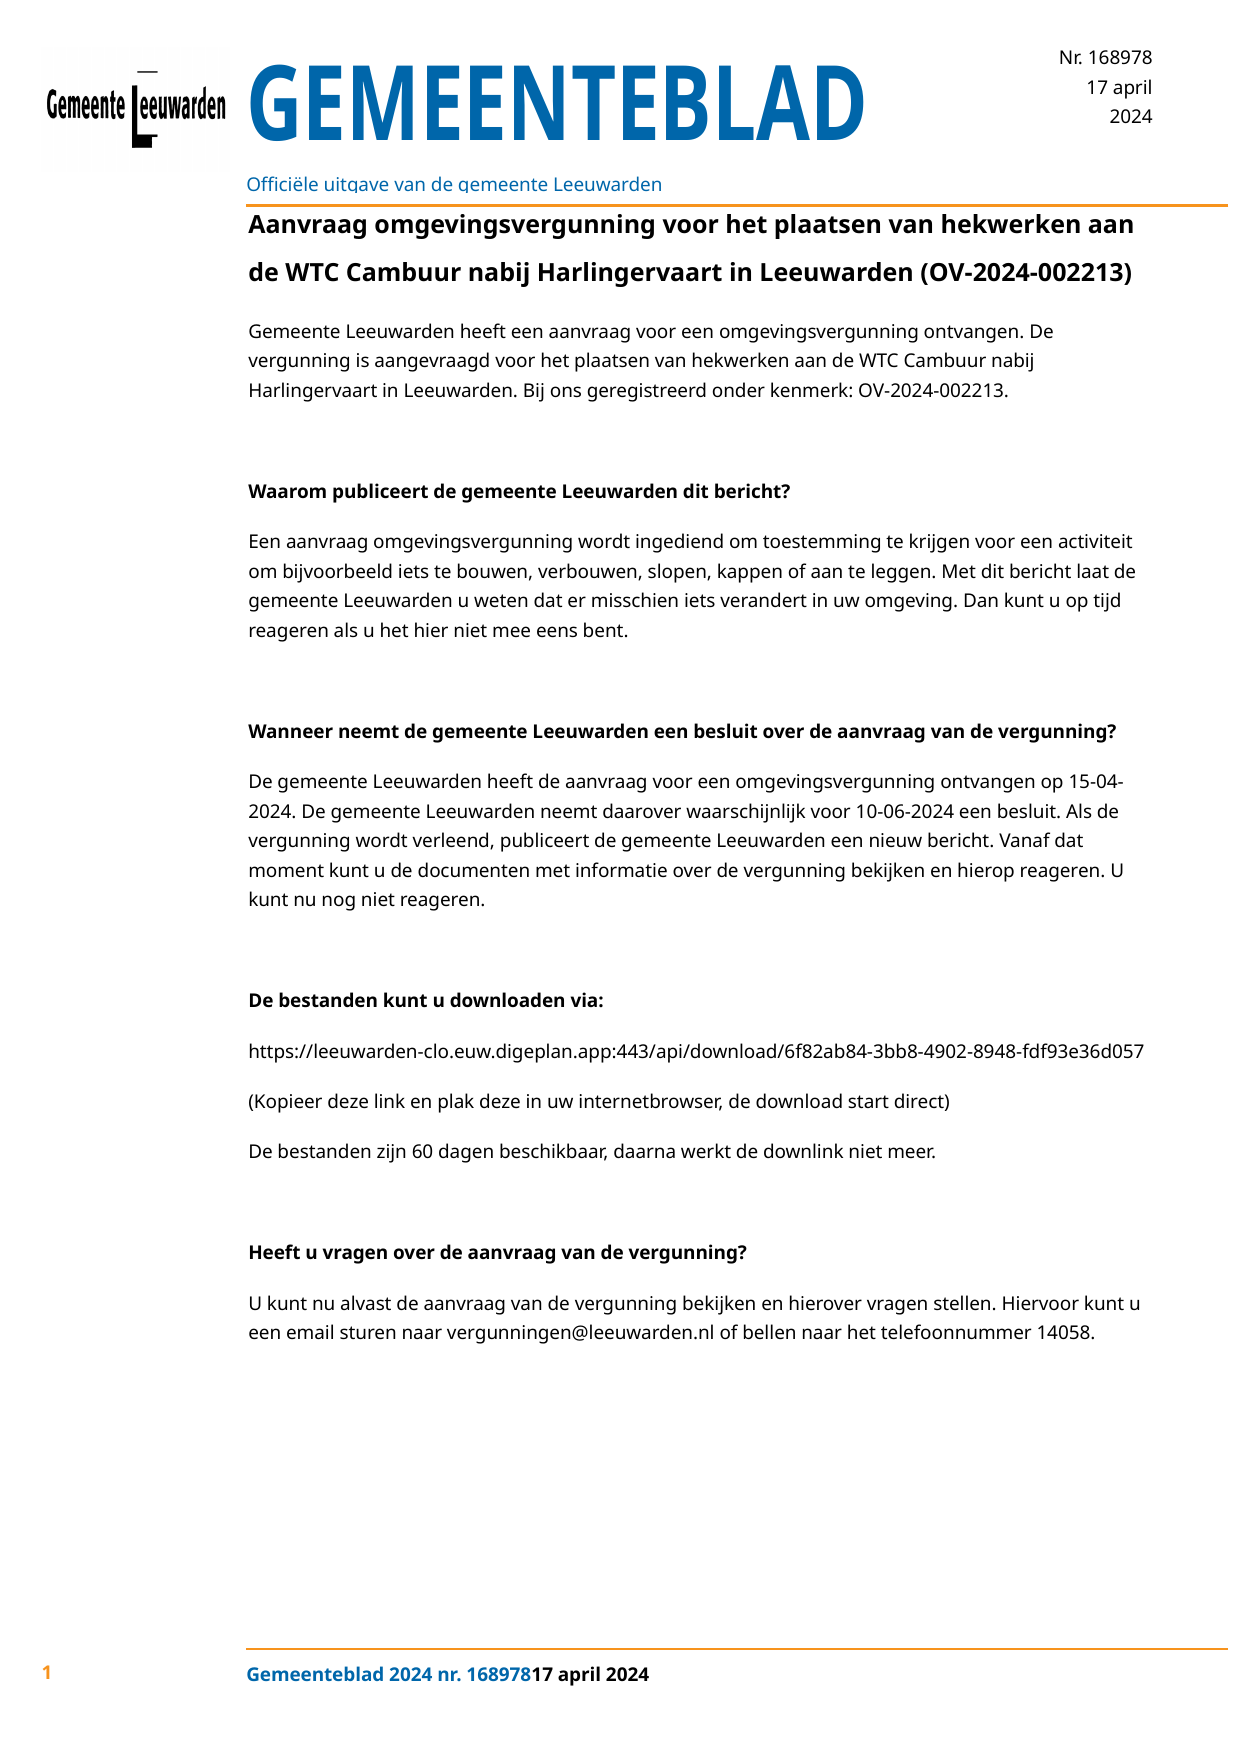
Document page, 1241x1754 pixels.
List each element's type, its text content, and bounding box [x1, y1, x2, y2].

picture [41, 47, 231, 172]
text De bestanden kunt u downloaden via: [248, 987, 1152, 1013]
text Wanneer neemt de gemeente Leeuwarden een besluit over de aanvraag van de vergunning? [248, 718, 1152, 744]
text (Kopieer deze link en plak deze in uw internetbrowser, de download start direct) [248, 1088, 1152, 1114]
text https://leeuwarden-clo.euw.digeplan.app:443/api/download/6f82ab84-3bb8-4902-8948-fdf93e36d057 [248, 1038, 1152, 1064]
text Heeft u vragen over de aanvraag van de vergunning? [248, 1239, 1152, 1265]
text Waarom publiceert de gemeente Leeuwarden dit bericht? [248, 478, 1152, 504]
text Gemeente Leeuwarden heeft een aanvraag voor een omgevingsvergunning ontvangen. De vergunning is aangevraagd voor het plaatsen van hekwerken aan de WTC Cambuur nabij Harlingervaart in Leeuwarden. Bij ons geregistreerd onder kenmerk: OV-2024-002213. [248, 318, 1152, 403]
text U kunt nu alvast de aanvraag van de vergunning bekijken en hierover vragen stellen. Hiervoor kunt u een email sturen naar vergunningen@leeuwarden.nl of bellen naar het telefoonnummer 14058. [248, 1290, 1152, 1345]
text De bestanden zijn 60 dagen beschikbaar, daarna werkt de downlink niet meer. [248, 1139, 1152, 1164]
text Aanvraag omgevingsvergunning voor het plaatsen van hekwerken aan de WTC Cambuur nabij Harlingervaart in Leeuwarden (OV-2024-002213) [248, 207, 1152, 288]
text Een aanvraag omgevingsvergunning wordt ingediend om toestemming te krijgen voor een activiteit om bijvoorbeeld iets te bouwen, verbouwen, slopen, kappen of aan te leggen. Met dit bericht laat de gemeente Leeuwarden u weten dat er misschien iets verandert in uw omgeving. Dan kunt u op tijd reageren als u het hier niet mee eens bent. [248, 528, 1152, 643]
text De gemeente Leeuwarden heeft de aanvraag voor een omgevingsvergunning ontvangen op 15-04-2024. De gemeente Leeuwarden neemt daarover waarschijnlijk voor 10-06-2024 een besluit. Als de vergunning wordt verleend, publiceert de gemeente Leeuwarden een nieuw bericht. Vanaf dat moment kunt u de documenten met informatie over de vergunning bekijken en hierop reageren. U kunt nu nog niet reageren. [248, 768, 1152, 912]
